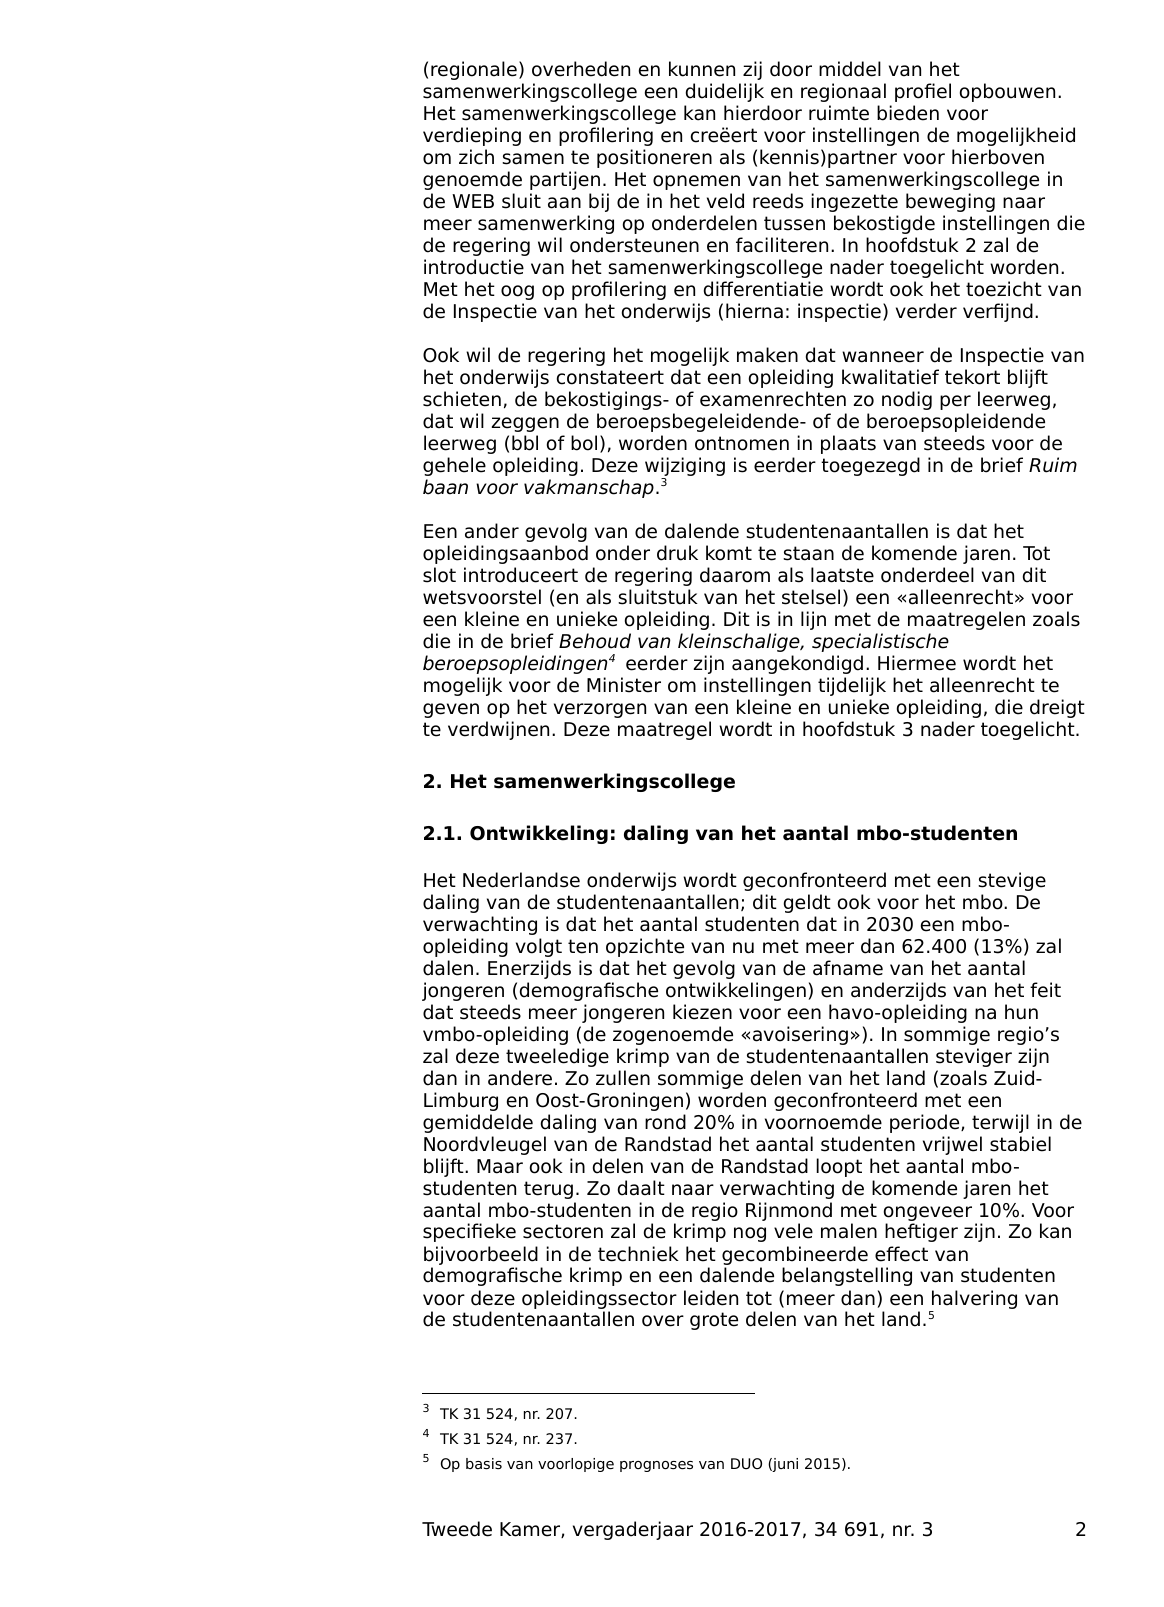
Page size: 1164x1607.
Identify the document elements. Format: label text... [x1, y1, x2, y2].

text TK 31 524, nr. 237. [422, 1427, 1087, 1449]
subtitle 2. Het samenwerkingscollege [422, 771, 1087, 793]
text Ook wil de regering het mogelijk maken dat wanneer de Inspectie van het onderwijs constateert dat een opleiding kwalitatief tekort blijft schieten, de bekostigings- of examenrechten zo nodig per leerweg, dat wil zeggen de beroepsbegeleidende- of de beroepsopleidende leerweg (bbl of bol), worden ontnomen in plaats van steeds voor de gehele opleiding. Deze wijziging is eerder toegezegd in de brief Ruim baan voor vakmanschap. [422, 345, 1087, 499]
text Een ander gevolg van de dalende studentenaantallen is dat het opleidingsaanbod onder druk komt te staan de komende jaren. Tot slot introduceert de regering daarom als laatste onderdeel van dit wetsvoorstel (en als sluitstuk van het stelsel) een «alleenrecht» voor een kleine en unieke opleiding. Dit is in lijn met de maatregelen zoals die in de brief Behoud van kleinschalige, specialistische beroepsopleidingen eerder zijn aangekondigd. Hiermee wordt het mogelijk voor de Minister om instellingen tijdelijk het alleenrecht te geven op het verzorgen van een kleine en unieke opleiding, die dreigt te verdwijnen. Deze maatregel wordt in hoofdstuk 3 nader toegelicht. [422, 521, 1087, 741]
text Het Nederlandse onderwijs wordt geconfronteerd met een stevige daling van de studentenaantallen; dit geldt ook voor het mbo. De verwachting is dat het aantal studenten dat in 2030 een mbo-opleiding volgt ten opzichte van nu met meer dan 62.400 (13%) zal dalen. Enerzijds is dat het gevolg van de afname van het aantal jongeren (demografische ontwikkelingen) en anderzijds van het feit dat steeds meer jongeren kiezen voor een havo-opleiding na hun vmbo-opleiding (de zogenoemde «avoisering»). In sommige regio’s zal deze tweeledige krimp van de studentenaantallen steviger zijn dan in andere. Zo zullen sommige delen van het land (zoals Zuid-Limburg en Oost-Groningen) worden geconfronteerd met een gemiddelde daling van rond 20% in voornoemde periode, terwijl in de Noordvleugel van de Randstad het aantal studenten vrijwel stabiel blijft. Maar ook in delen van de Randstad loopt het aantal mbo-studenten terug. Zo daalt naar verwachting de komende jaren het aantal mbo-studenten in de regio Rijnmond met ongeveer 10%. Voor specifieke sectoren zal de krimp nog vele malen heftiger zijn. Zo kan bijvoorbeeld in de techniek het gecombineerde effect van demografische krimp en een dalende belangstelling van studenten voor deze opleidingssector leiden tot (meer dan) een halvering van de studentenaantallen over grote delen van het land. [422, 870, 1087, 1331]
text Op basis van voorlopige prognoses van DUO (juni 2015). [422, 1452, 1087, 1474]
text (regionale) overheden en kunnen zij door middel van het samenwerkingscollege een duidelijk en regionaal profiel opbouwen. Het samenwerkingscollege kan hierdoor ruimte bieden voor verdieping en profilering en creëert voor instellingen de mogelijkheid om zich samen te positioneren als (kennis)partner voor hierboven genoemde partijen. Het opnemen van het samenwerkingscollege in de WEB sluit aan bij de in het veld reeds ingezette beweging naar meer samenwerking op onderdelen tussen bekostigde instellingen die de regering wil ondersteunen en faciliteren. In hoofdstuk 2 zal de introductie van het samenwerkingscollege nader toegelicht worden. Met het oog op profilering en differentiatie wordt ook het toezicht van de Inspectie van het onderwijs (hierna: inspectie) verder verfijnd. [422, 59, 1087, 323]
subtitle 2.1. Ontwikkeling: daling van het aantal mbo-studenten [422, 823, 1087, 845]
text TK 31 524, nr. 207. [422, 1402, 1087, 1424]
